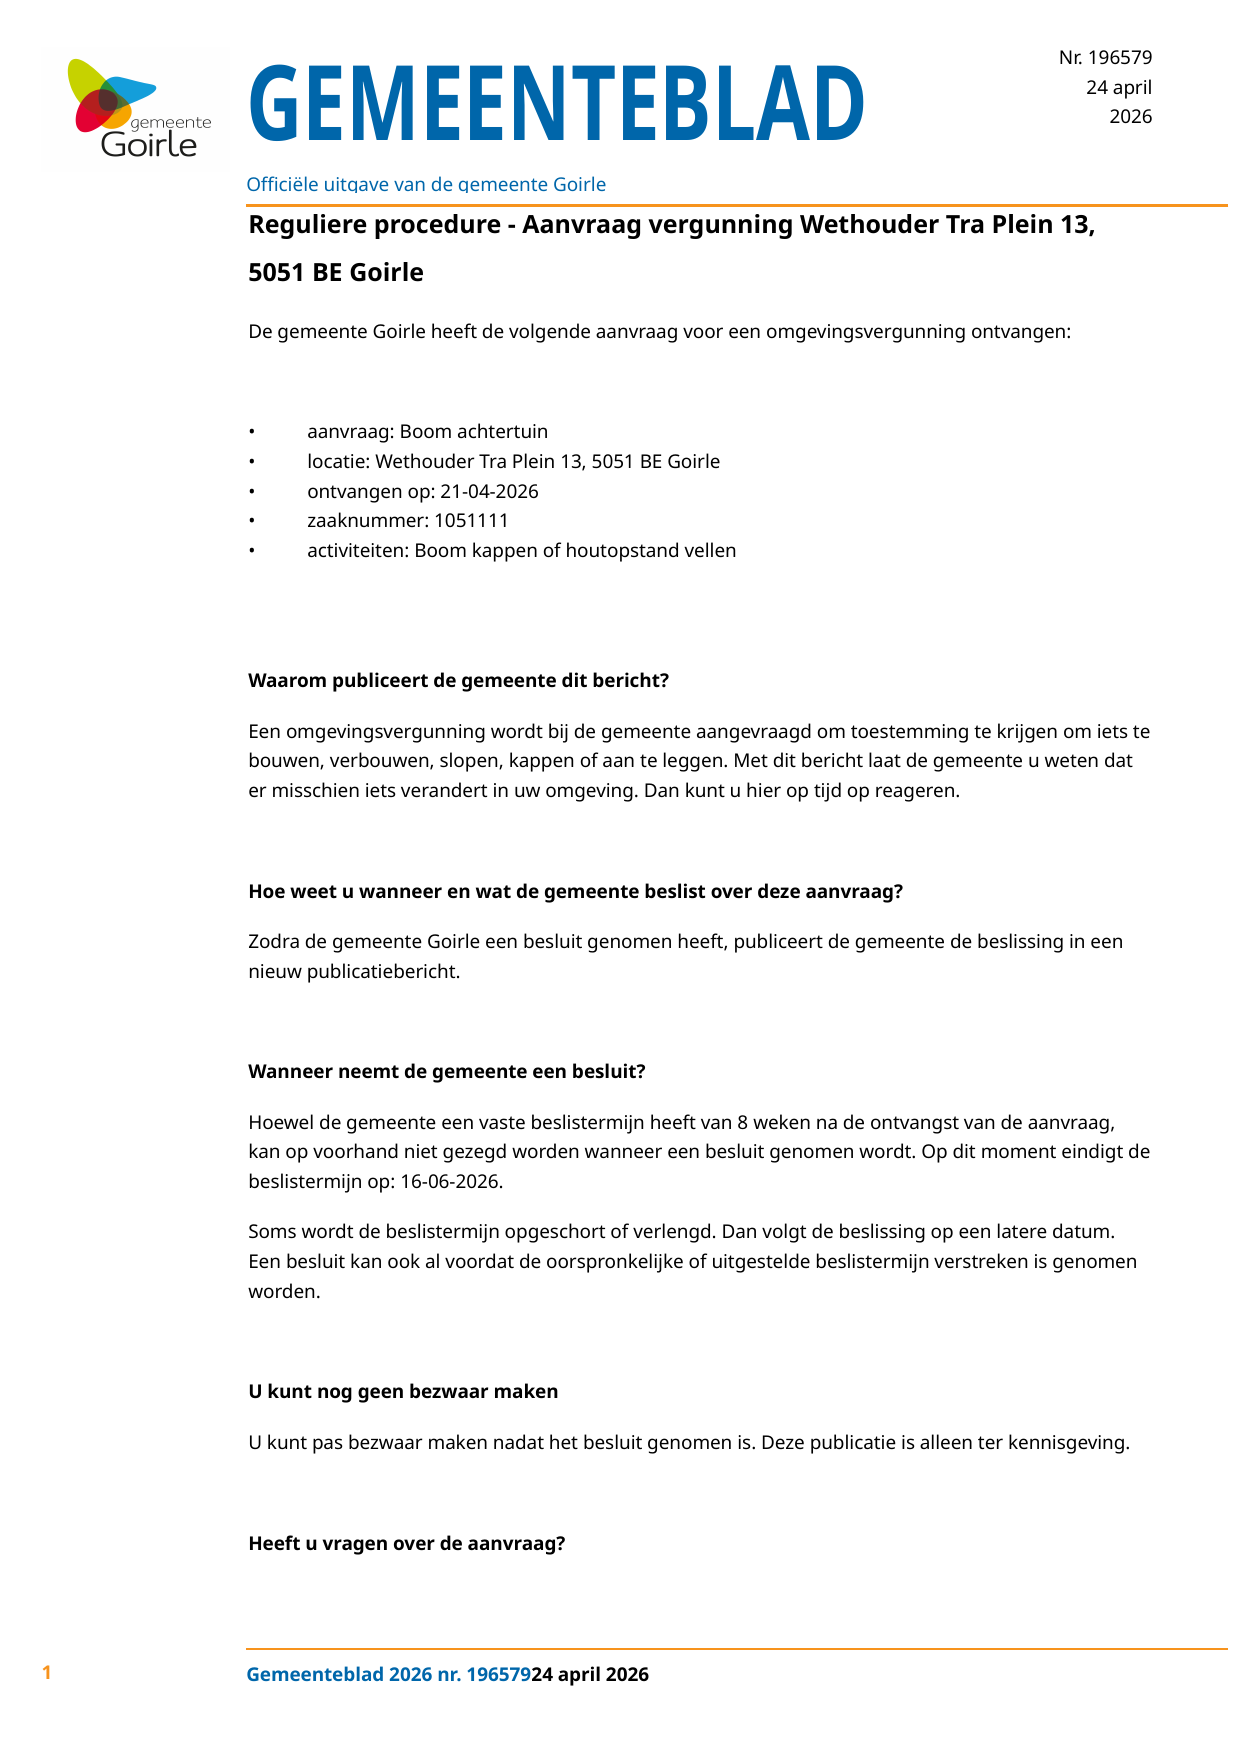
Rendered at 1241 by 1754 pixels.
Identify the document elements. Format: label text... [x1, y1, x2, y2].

list zaaknummer: 1051111 [248, 507, 1152, 533]
text Een omgevingsvergunning wordt bij de gemeente aangevraagd om toestemming te krijgen om iets te bouwen, verbouwen, slopen, kappen of aan te leggen. Met dit bericht laat de gemeente u weten dat er misschien iets verandert in uw omgeving. Dan kunt u hier op tijd op reageren. [248, 718, 1152, 803]
text Waarom publiceert de gemeente dit bericht? [248, 667, 1152, 693]
picture [41, 47, 231, 172]
text Hoe weet u wanneer en wat de gemeente beslist over deze aanvraag? [248, 878, 1152, 904]
text Zodra de gemeente Goirle een besluit genomen heeft, publiceert de gemeente de beslissing in een nieuw publicatiebericht. [248, 928, 1152, 984]
list activiteiten: Boom kappen of houtopstand vellen [248, 537, 1152, 563]
list ontvangen op: 21-04-2026 [248, 478, 1152, 504]
text Hoewel de gemeente een vaste beslistermijn heeft van 8 weken na de ontvangst van de aanvraag, kan op voorhand niet gezegd worden wanneer een besluit genomen wordt. Op dit moment eindigt de beslistermijn op: 16-06-2026. [248, 1109, 1152, 1194]
text U kunt pas bezwaar maken nadat het besluit genomen is. Deze publicatie is alleen ter kennisgeving. [248, 1429, 1152, 1455]
text Heeft u vragen over de aanvraag? [248, 1530, 1152, 1556]
text De gemeente Goirle heeft de volgende aanvraag voor een omgevingsvergunning ontvangen: [248, 318, 1152, 344]
list aanvraag: Boom achtertuin [248, 419, 1152, 444]
text Soms wordt de beslistermijn opgeschort of verlengd. Dan volgt de beslissing op een latere datum. Een besluit kan ook al voordat de oorspronkelijke of uitgestelde beslistermijn verstreken is genomen worden. [248, 1219, 1152, 1304]
text Reguliere procedure - Aanvraag vergunning Wethouder Tra Plein 13, 5051 BE Goirle [248, 207, 1152, 288]
text Wanneer neemt de gemeente een besluit? [248, 1059, 1152, 1084]
list locatie: Wethouder Tra Plein 13, 5051 BE Goirle [248, 448, 1152, 474]
text U kunt nog geen bezwaar maken [248, 1379, 1152, 1404]
